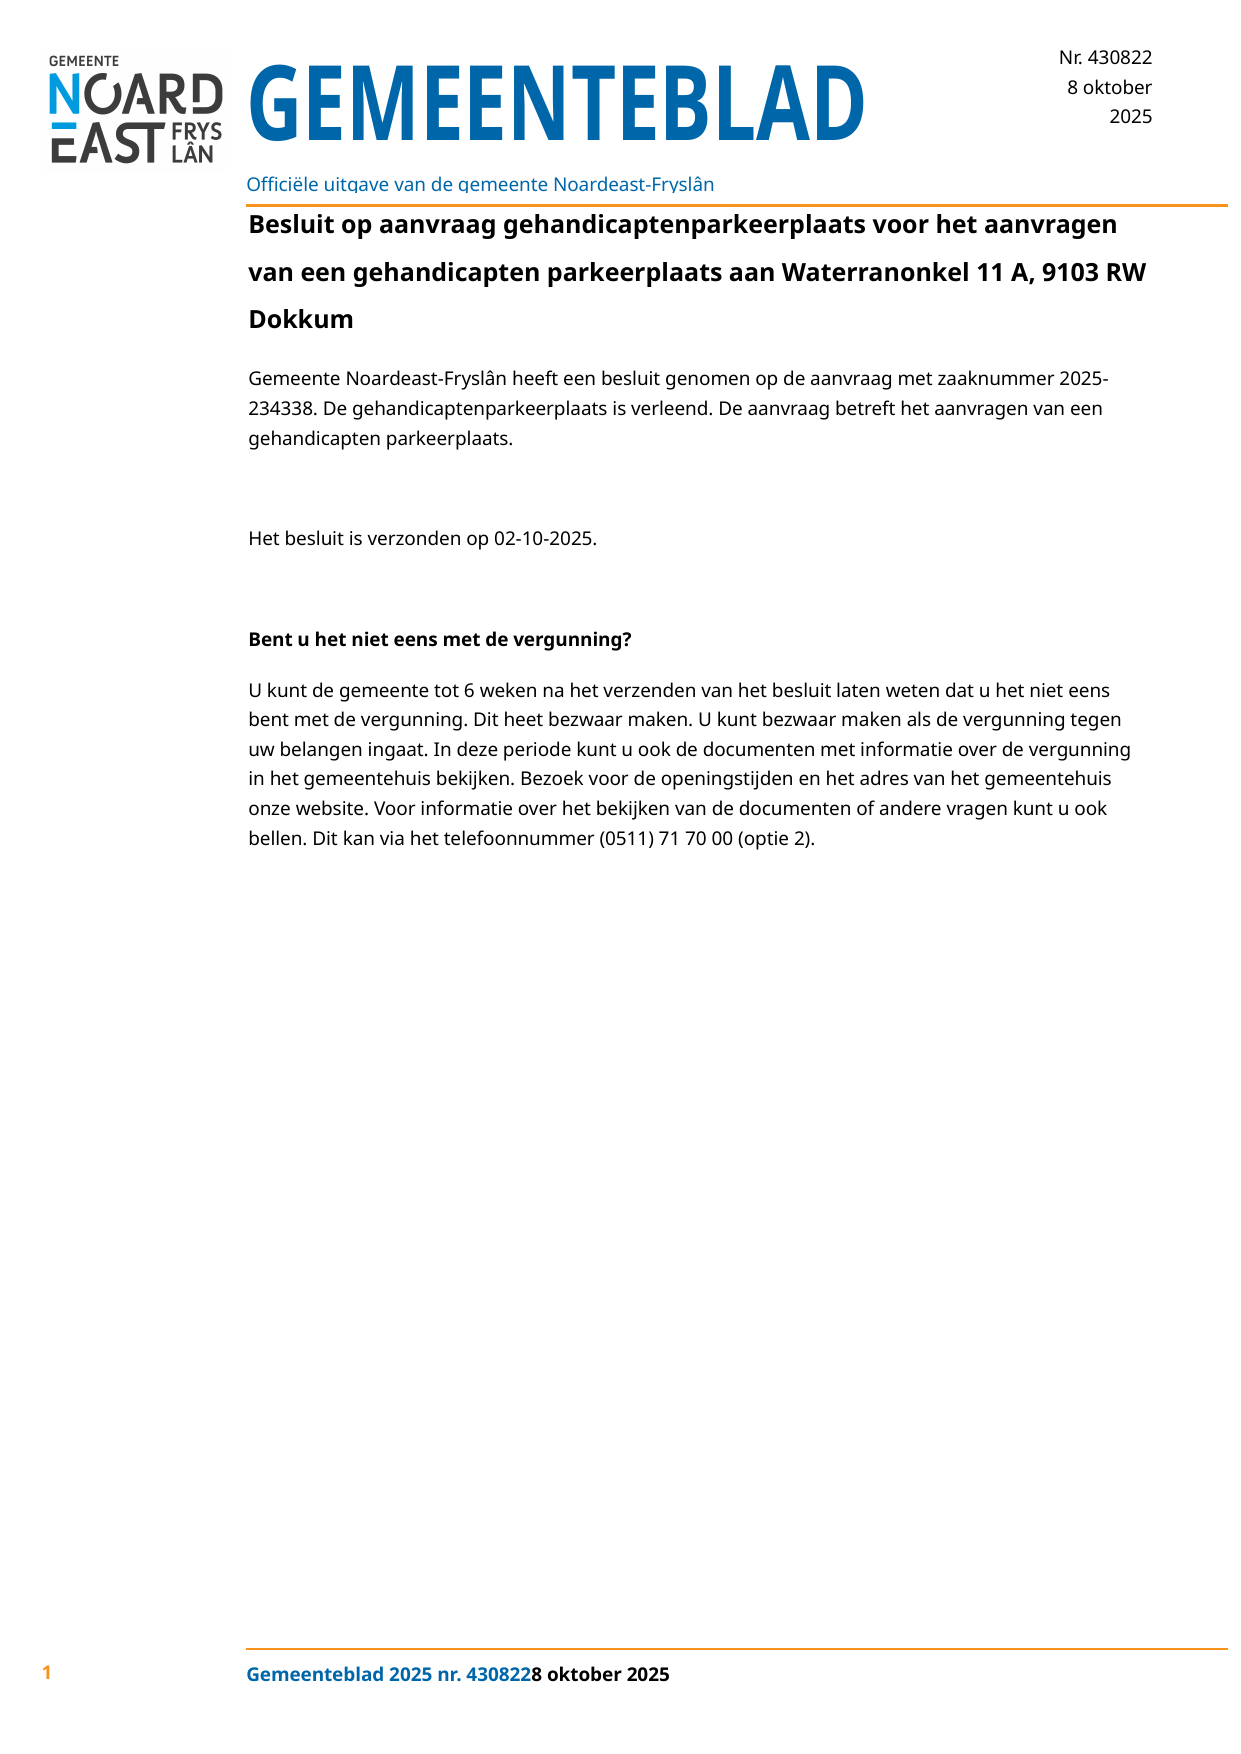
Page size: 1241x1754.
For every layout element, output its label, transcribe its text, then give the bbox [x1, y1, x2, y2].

picture [41, 47, 231, 172]
text Gemeente Noardeast-Fryslân heeft een besluit genomen op de aanvraag met zaaknummer 2025-234338. De gehandicaptenparkeerplaats is verleend. De aanvraag betreft het aanvragen van een gehandicapten parkeerplaats. [248, 366, 1152, 450]
text Het besluit is verzonden op 02-10-2025. [248, 526, 1152, 551]
text Bent u het niet eens met de vergunning? [248, 626, 1152, 652]
text U kunt de gemeente tot 6 weken na het verzenden van het besluit laten weten dat u het niet eens bent met de vergunning. Dit heet bezwaar maken. U kunt bezwaar maken als de vergunning tegen uw belangen ingaat. In deze periode kunt u ook de documenten met informatie over de vergunning in het gemeentehuis bekijken. Bezoek voor de openingstijden en het adres van het gemeentehuis onze website. Voor informatie over het bekijken van de documenten of andere vragen kunt u ook bellen. Dit kan via het telefoonnummer (0511) 71 70 00 (optie 2). [248, 677, 1152, 850]
text Besluit op aanvraag gehandicaptenparkeerplaats voor het aanvragen van een gehandicapten parkeerplaats aan Waterranonkel 11 A, 9103 RW Dokkum [248, 207, 1152, 336]
